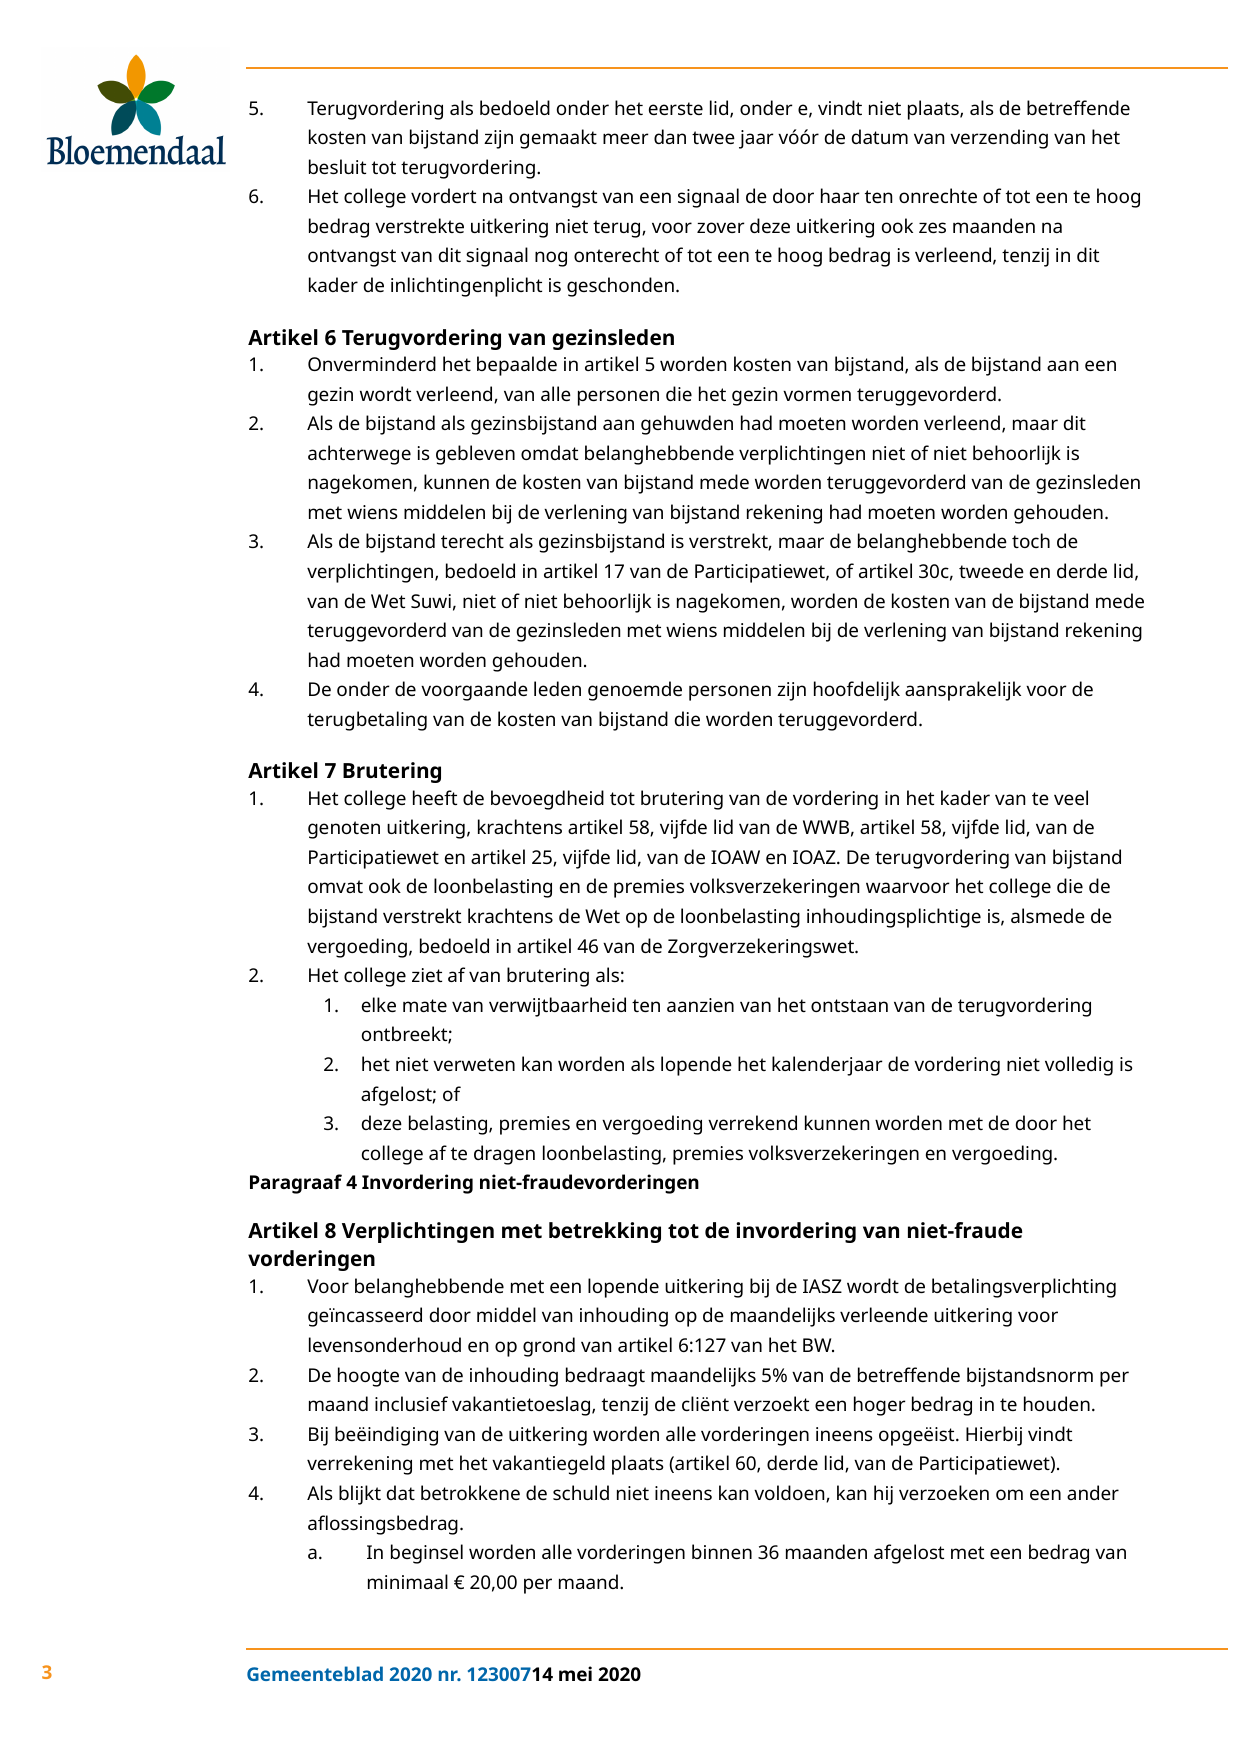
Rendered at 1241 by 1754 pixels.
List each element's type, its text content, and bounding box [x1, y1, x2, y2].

list elke mate van verwijtbaarheid ten aanzien van het ontstaan van de terugvordering ontbreekt; [323, 992, 1152, 1047]
list Terugvordering als bedoeld onder het eerste lid, onder e, vindt niet plaats, als de betreffende kosten van bijstand zijn gemaakt meer dan twee jaar vóór de datum van verzending van het besluit tot terugvordering. [248, 95, 1152, 180]
list Voor belanghebbende met een lopende uitkering bij de IASZ wordt de betalingsverplichting geïncasseerd door middel van inhouding op de maandelijks verleende uitkering voor levensonderhoud en op grond van artikel 6:127 van het BW. [248, 1273, 1152, 1358]
list het niet verweten kan worden als lopende het kalenderjaar de vordering niet volledig is afgelost; of [323, 1051, 1152, 1107]
list Als de bijstand als gezinsbijstand aan gehuwden had moeten worden verleend, maar dit achterwege is gebleven omdat belanghebbende verplichtingen niet of niet behoorlijk is nagekomen, kunnen de kosten van bijstand mede worden teruggevorderd van de gezinsleden met wiens middelen bij de verlening van bijstand rekening had moeten worden gehouden. [248, 410, 1152, 525]
list De onder de voorgaande leden genoemde personen zijn hoofdelijk aansprakelijk voor de terugbetaling van de kosten van bijstand die worden teruggevorderd. [248, 677, 1152, 732]
list Onverminderd het bepaalde in artikel 5 worden kosten van bijstand, als de bijstand aan een gezin wordt verleend, van alle personen die het gezin vormen teruggevorderd. [248, 351, 1152, 406]
list Het college vordert na ontvangst van een signaal de door haar ten onrechte of tot een te hoog bedrag verstrekte uitkering niet terug, voor zover deze uitkering ook zes maanden na ontvangst van dit signaal nog onterecht of tot een te hoog bedrag is verleend, tenzij in dit kader de inlichtingenplicht is geschonden. [248, 183, 1152, 298]
list De hoogte van de inhouding bedraagt maandelijks 5% van de betreffende bijstandsnorm per maand inclusief vakantietoeslag, tenzij de cliënt verzoekt een hoger bedrag in te houden. [248, 1362, 1152, 1417]
list deze belasting, premies en vergoeding verrekend kunnen worden met de door het college af te dragen loonbelasting, premies volksverzekeringen en vergoeding. [323, 1110, 1152, 1166]
list Als blijkt dat betrokkene de schuld niet ineens kan voldoen, kan hij verzoeken om een ander aflossingsbedrag. [248, 1480, 1152, 1535]
text Paragraaf 4 Invordering niet-fraudevorderingen [248, 1169, 1152, 1195]
list Het college heeft de bevoegdheid tot brutering van de vordering in het kader van te veel genoten uitkering, krachtens artikel 58, vijfde lid van de WWB, artikel 58, vijfde lid, van de Participatiewet en artikel 25, vijfde lid, van de IOAW en IOAZ. De terugvordering van bijstand omvat ook de loonbelasting en de premies volksverzekeringen waarvoor het college die de bijstand verstrekt krachtens de Wet op de loonbelasting inhoudingsplichtige is, alsmede de vergoeding, bedoeld in artikel 46 van de Zorgverzekeringswet. [248, 785, 1152, 959]
text Artikel 8 Verplichtingen met betrekking tot de invordering van niet-fraude vorderingen [248, 1216, 1152, 1273]
text Artikel 7 Brutering [248, 757, 1152, 785]
picture [41, 47, 231, 172]
text Artikel 6 Terugvordering van gezinsleden [248, 323, 1152, 351]
list Bij beëindiging van de uitkering worden alle vorderingen ineens opgeëist. Hierbij vindt verrekening met het vakantiegeld plaats (artikel 60, derde lid, van de Participatiewet). [248, 1421, 1152, 1476]
list Als de bijstand terecht als gezinsbijstand is verstrekt, maar de belanghebbende toch de verplichtingen, bedoeld in artikel 17 van de Participatiewet, of artikel 30c, tweede en derde lid, van de Wet Suwi, niet of niet behoorlijk is nagekomen, worden de kosten van de bijstand mede teruggevorderd van de gezinsleden met wiens middelen bij de verlening van bijstand rekening had moeten worden gehouden. [248, 529, 1152, 673]
list In beginsel worden alle vorderingen binnen 36 maanden afgelost met een bedrag van minimaal € 20,00 per maand. [307, 1539, 1152, 1594]
list Het college ziet af van brutering als: [248, 962, 1152, 988]
